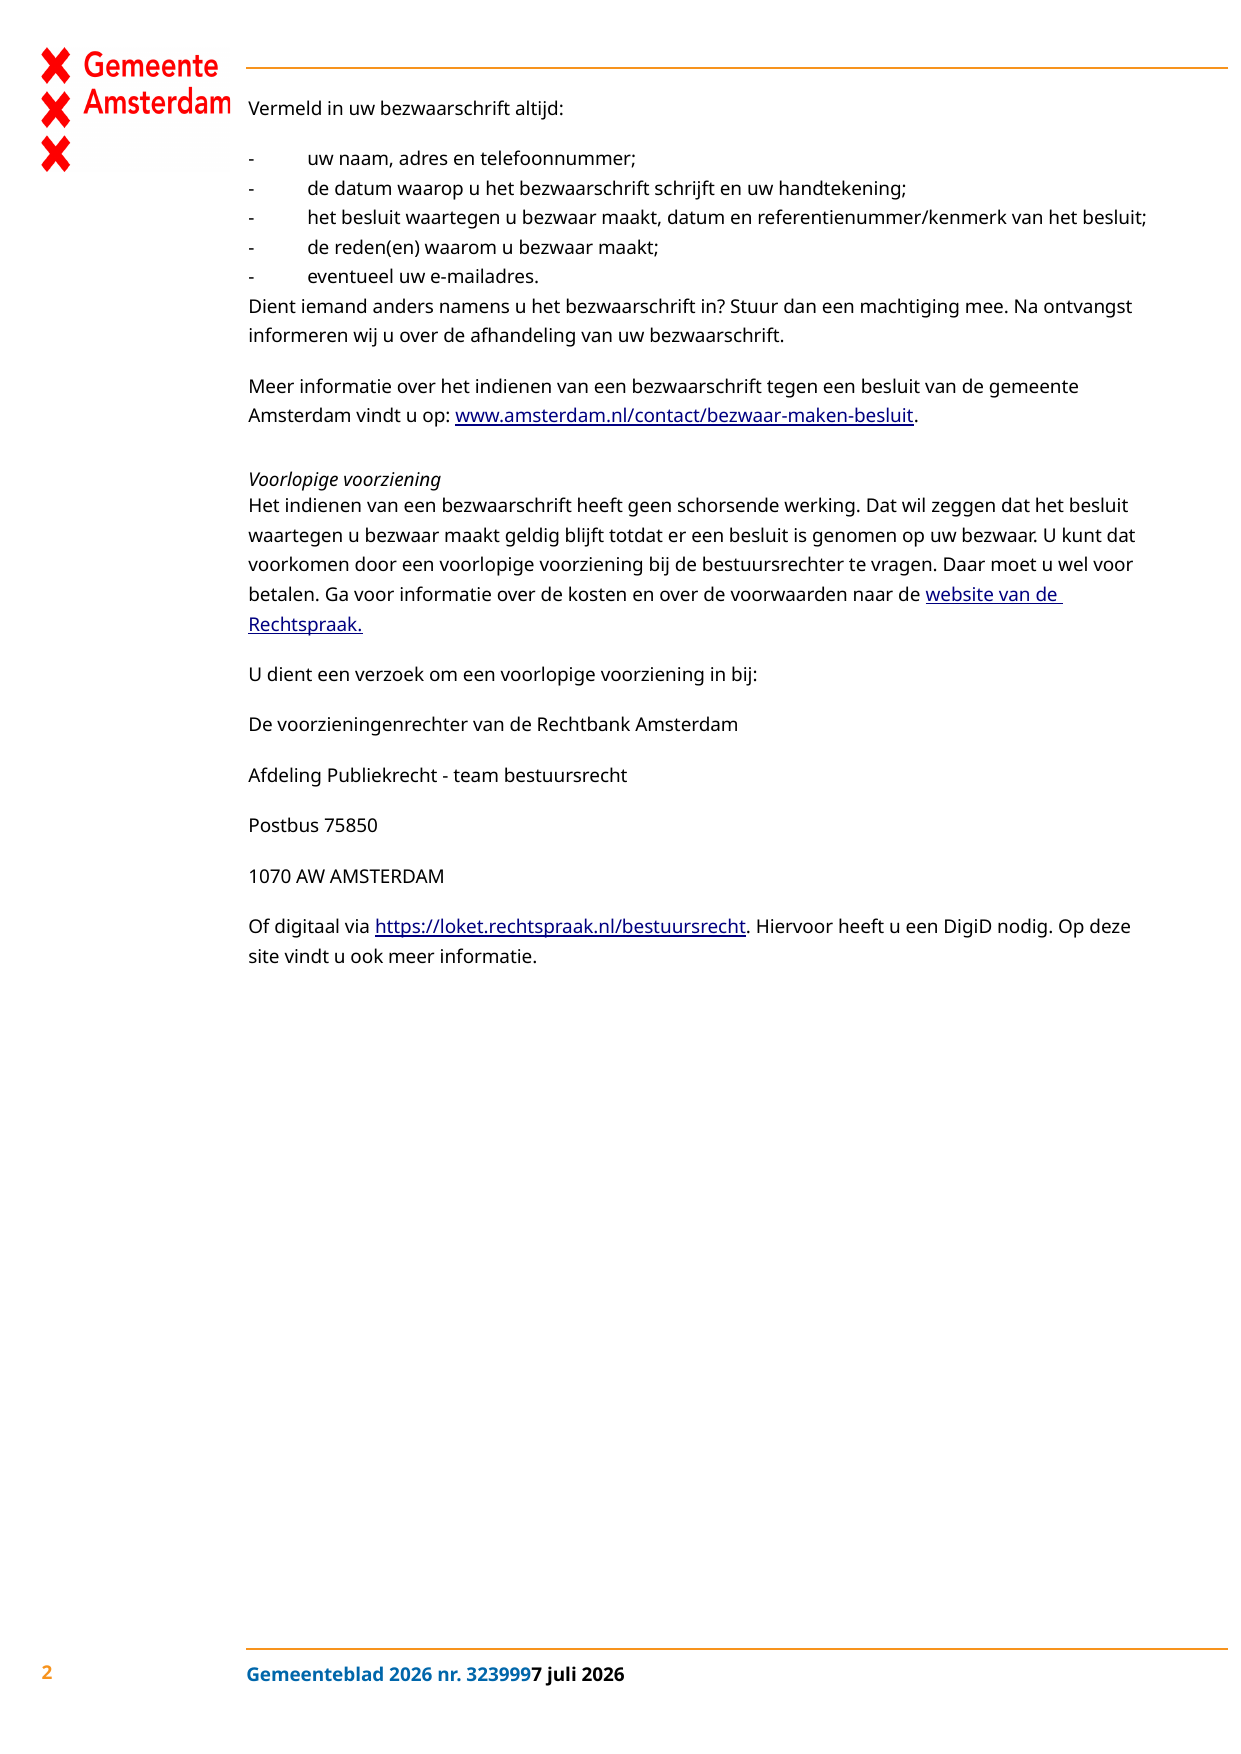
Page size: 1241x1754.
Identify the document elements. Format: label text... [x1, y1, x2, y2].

text 1070 AW AMSTERDAM [248, 863, 1152, 888]
list uw naam, adres en telefoonnummer; [248, 145, 1152, 171]
list het besluit waartegen u bezwaar maakt, datum en referentienummer/kenmerk van het besluit; [248, 204, 1152, 230]
text Meer informatie over het indienen van een bezwaarschrift tegen een besluit van de gemeente Amsterdam vindt u op: www.amsterdam.nl/contact/bezwaar-maken-besluit. [248, 373, 1152, 428]
picture [41, 47, 231, 172]
text Vermeld in uw bezwaarschrift altijd: [248, 95, 1152, 121]
text Afdeling Publiekrecht - team bestuursrecht [248, 762, 1152, 788]
list de reden(en) waarom u bezwaar maakt; [248, 234, 1152, 260]
list eventueel uw e-mailadres. [248, 263, 1152, 289]
text U dient een verzoek om een voorlopige voorziening in bij: [248, 661, 1152, 687]
list de datum waarop u het bezwaarschrift schrijft en uw handtekening; [248, 175, 1152, 201]
text Het indienen van een bezwaarschrift heeft geen schorsende werking. Dat wil zeggen dat het besluit waartegen u bezwaar maakt geldig blijft totdat er een besluit is genomen op uw bezwaar. U kunt dat voorkomen door een voorlopige voorziening bij de bestuursrechter te vragen. Daar moet u wel voor betalen. Ga voor informatie over de kosten en over de voorwaarden naar de website van de Rechtspraak. [248, 492, 1152, 636]
text Of digitaal via https://loket.rechtspraak.nl/bestuursrecht. Hiervoor heeft u een DigiD nodig. Op deze site vindt u ook meer informatie. [248, 913, 1152, 968]
text Voorlopige voorziening [248, 467, 1152, 492]
text Dient iemand anders namens u het bezwaarschrift in? Stuur dan een machtiging mee. Na ontvangst informeren wij u over de afhandeling van uw bezwaarschrift. [248, 293, 1152, 348]
text De voorzieningenrechter van de Rechtbank Amsterdam [248, 712, 1152, 737]
text Postbus 75850 [248, 812, 1152, 838]
